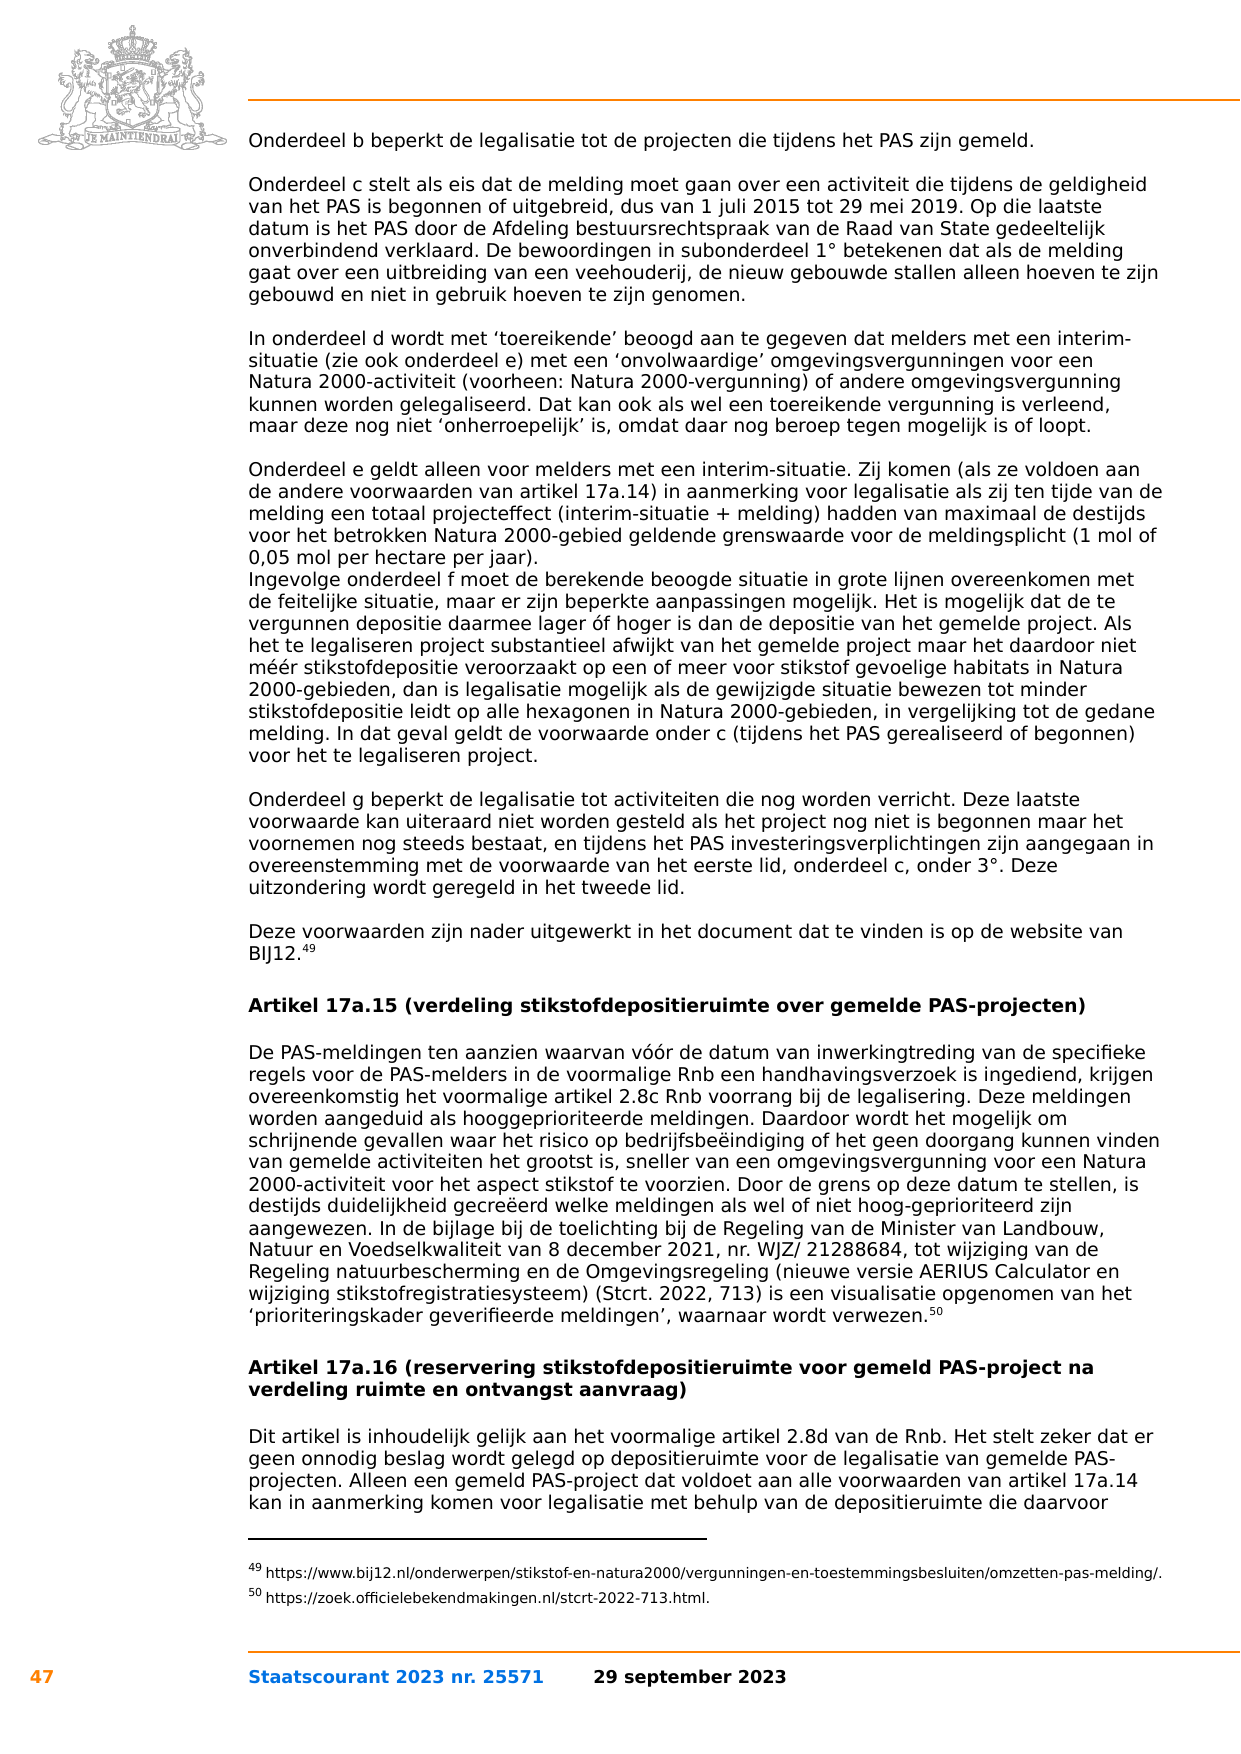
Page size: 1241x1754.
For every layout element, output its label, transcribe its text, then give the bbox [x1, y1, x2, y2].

text Onderdeel c stelt als eis dat de melding moet gaan over een activiteit die tijdens de geldigheid van het PAS is begonnen of uitgebreid, dus van 1 juli 2015 tot 29 mei 2019. Op die laatste datum is het PAS door de Afdeling bestuursrechtspraak van de Raad van State gedeeltelijk onverbindend verklaard. De bewoordingen in subonderdeel 1° betekenen dat als de melding gaat over een uitbreiding van een veehouderij, de nieuw gebouwde stallen alleen hoeven te zijn gebouwd en niet in gebruik hoeven te zijn genomen. [248, 174, 1163, 306]
text In onderdeel d wordt met ‘toereikende’ beoogd aan te gegeven dat melders met een interim-situatie (zie ook onderdeel e) met een ‘onvolwaardige’ omgevingsvergunningen voor een Natura 2000-activiteit (voorheen: Natura 2000-vergunning) of andere omgevingsvergunning kunnen worden gelegaliseerd. Dat kan ook als wel een toereikende vergunning is verleend, maar deze nog niet ‘onherroepelijk’ is, omdat daar nog beroep tegen mogelijk is of loopt. [248, 327, 1163, 437]
text https://www.bij12.nl/onderwerpen/stikstof-en-natura2000/vergunningen-en-toestemmingsbesluiten/omzetten-pas-melding/. [248, 1561, 1163, 1583]
text https://zoek.officielebekendmakingen.nl/stcrt-2022-713.html. [248, 1586, 1163, 1608]
subtitle Artikel 17a.15 (verdeling stikstofdepositieruimte over gemelde PAS-projecten) [248, 994, 1163, 1017]
text De PAS-meldingen ten aanzien waarvan vóór de datum van inwerkingtreding van de specifieke regels voor de PAS-melders in de voormalige Rnb een handhavingsverzoek is ingediend, krijgen overeenkomstig het voormalige artikel 2.8c Rnb voorrang bij de legalisering. Deze meldingen worden aangeduid als hooggeprioriteerde meldingen. Daardoor wordt het mogelijk om schrijnende gevallen waar het risico op bedrijfsbeëindiging of het geen doorgang kunnen vinden van gemelde activiteiten het grootst is, sneller van een omgevingsvergunning voor een Natura 2000-activiteit voor het aspect stikstof te voorzien. Door de grens op deze datum te stellen, is destijds duidelijkheid gecreëerd welke meldingen als wel of niet hoog-geprioriteerd zijn aangewezen. In de bijlage bij de toelichting bij de Regeling van de Minister van Landbouw, Natuur en Voedselkwaliteit van 8 december 2021, nr. WJZ/ 21288684, tot wijziging van de Regeling natuurbescherming en de Omgevingsregeling (nieuwe versie AERIUS Calculator en wijziging stikstofregistratiesysteem) (Stcrt. 2022, 713) is een visualisatie opgenomen van het ‘prioriteringskader geverifieerde meldingen’, waarnaar wordt verwezen. [248, 1042, 1163, 1327]
picture [38, 25, 227, 150]
text Onderdeel e geldt alleen voor melders met een interim-situatie. Zij komen (als ze voldoen aan de andere voorwaarden van artikel 17a.14) in aanmerking voor legalisatie als zij ten tijde van de melding een totaal projecteffect (interim-situatie + melding) hadden van maximaal de destijds voor het betrokken Natura 2000-gebied geldende grenswaarde voor de meldingsplicht (1 mol of 0,05 mol per hectare per jaar). [248, 459, 1163, 569]
text Ingevolge onderdeel f moet de berekende beoogde situatie in grote lijnen overeenkomen met de feitelijke situatie, maar er zijn beperkte aanpassingen mogelijk. Het is mogelijk dat de te vergunnen depositie daarmee lager óf hoger is dan de depositie van het gemelde project. Als het te legaliseren project substantieel afwijkt van het gemelde project maar het daardoor niet méér stikstofdepositie veroorzaakt op een of meer voor stikstof gevoelige habitats in Natura 2000-gebieden, dan is legalisatie mogelijk als de gewijzigde situatie bewezen tot minder stikstofdepositie leidt op alle hexagonen in Natura 2000-gebieden, in vergelijking tot de gedane melding. In dat geval geldt de voorwaarde onder c (tijdens het PAS gerealiseerd of begonnen) voor het te legaliseren project. [248, 569, 1163, 767]
text Dit artikel is inhoudelijk gelijk aan het voormalige artikel 2.8d van de Rnb. Het stelt zeker dat er geen onnodig beslag wordt gelegd op depositieruimte voor de legalisatie van gemelde PAS-projecten. Alleen een gemeld PAS-project dat voldoet aan alle voorwaarden van artikel 17a.14 kan in aanmerking komen voor legalisatie met behulp van de depositieruimte die daarvoor [248, 1426, 1163, 1514]
text Deze voorwaarden zijn nader uitgewerkt in het document dat te vinden is op de website van BIJ12. [248, 921, 1163, 964]
subtitle Artikel 17a.16 (reservering stikstofdepositieruimte voor gemeld PAS-project na verdeling ruimte en ontvangst aanvraag) [248, 1357, 1163, 1401]
text Onderdeel b beperkt de legalisatie tot de projecten die tijdens het PAS zijn gemeld. [248, 130, 1163, 152]
text Onderdeel g beperkt de legalisatie tot activiteiten die nog worden verricht. Deze laatste voorwaarde kan uiteraard niet worden gesteld als het project nog niet is begonnen maar het voornemen nog steeds bestaat, en tijdens het PAS investeringsverplichtingen zijn aangegaan in overeenstemming met de voorwaarde van het eerste lid, onderdeel c, onder 3°. Deze uitzondering wordt geregeld in het tweede lid. [248, 789, 1163, 899]
